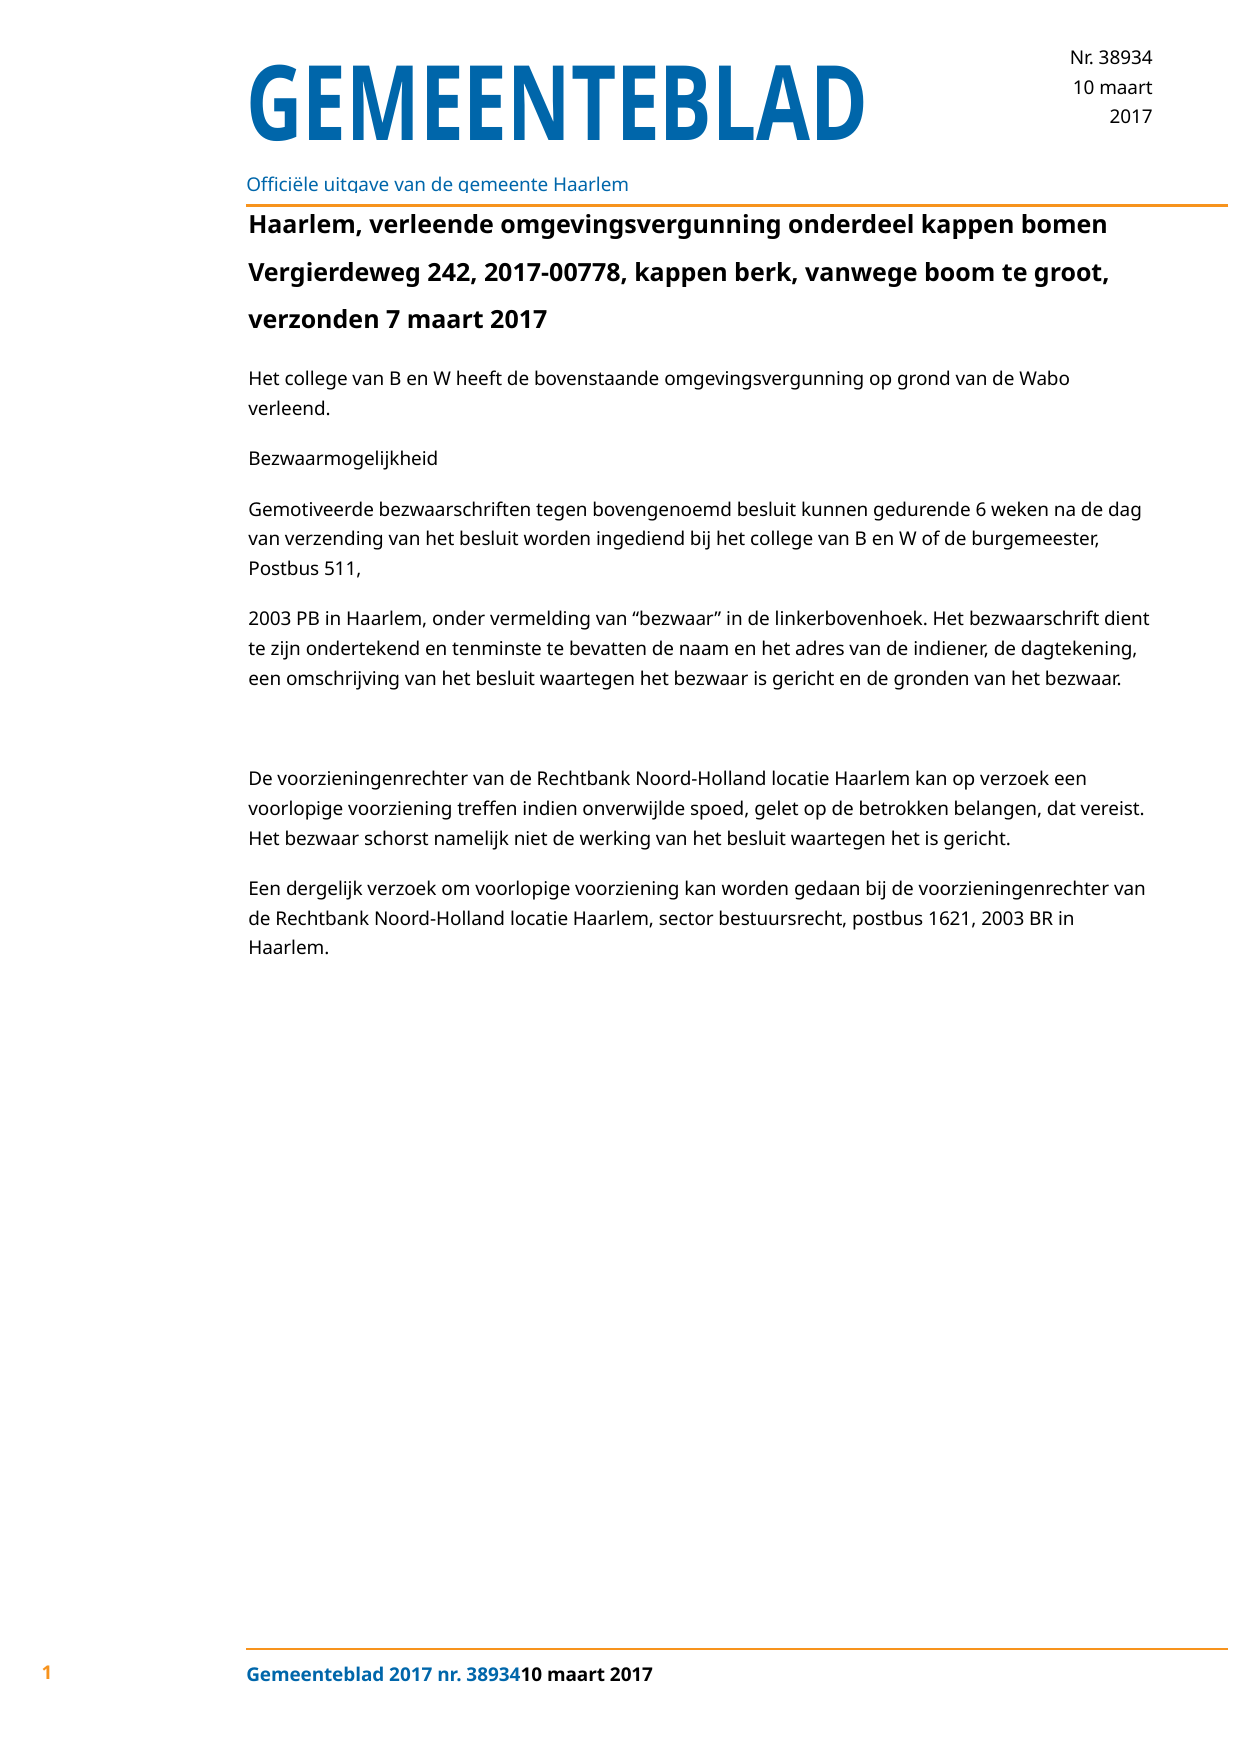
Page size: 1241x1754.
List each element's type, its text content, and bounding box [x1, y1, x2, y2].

text Haarlem, verleende omgevingsvergunning onderdeel kappen bomen Vergierdeweg 242, 2017-00778, kappen berk, vanwege boom te groot, verzonden 7 maart 2017 [248, 207, 1152, 336]
text 2003 PB in Haarlem, onder vermelding van “bezwaar” in de linkerbovenhoek. Het bezwaarschrift dient te zijn ondertekend en tenminste te bevatten de naam en het adres van de indiener, de dagtekening, een omschrijving van het besluit waartegen het bezwaar is gericht en de gronden van het bezwaar. [248, 606, 1152, 690]
text De voorzieningenrechter van de Rechtbank Noord-Holland locatie Haarlem kan op verzoek een voorlopige voorziening treffen indien onverwijlde spoed, gelet op de betrokken belangen, dat vereist. Het bezwaar schorst namelijk niet de werking van het besluit waartegen het is gericht. [248, 766, 1152, 850]
text Bezwaarmogelijkheid [248, 446, 1152, 471]
text Een dergelijk verzoek om voorlopige voorziening kan worden gedaan bij de voorzieningenrechter van de Rechtbank Noord-Holland locatie Haarlem, sector bestuursrecht, postbus 1621, 2003 BR in Haarlem. [248, 875, 1152, 960]
text Het college van B en W heeft de bovenstaande omgevingsvergunning op grond van de Wabo verleend. [248, 366, 1152, 421]
text Gemotiveerde bezwaarschriften tegen bovengenoemd besluit kunnen gedurende 6 weken na de dag van verzending van het besluit worden ingediend bij het college van B en W of de burgemeester, Postbus 511, [248, 496, 1152, 581]
picture [41, 47, 231, 172]
